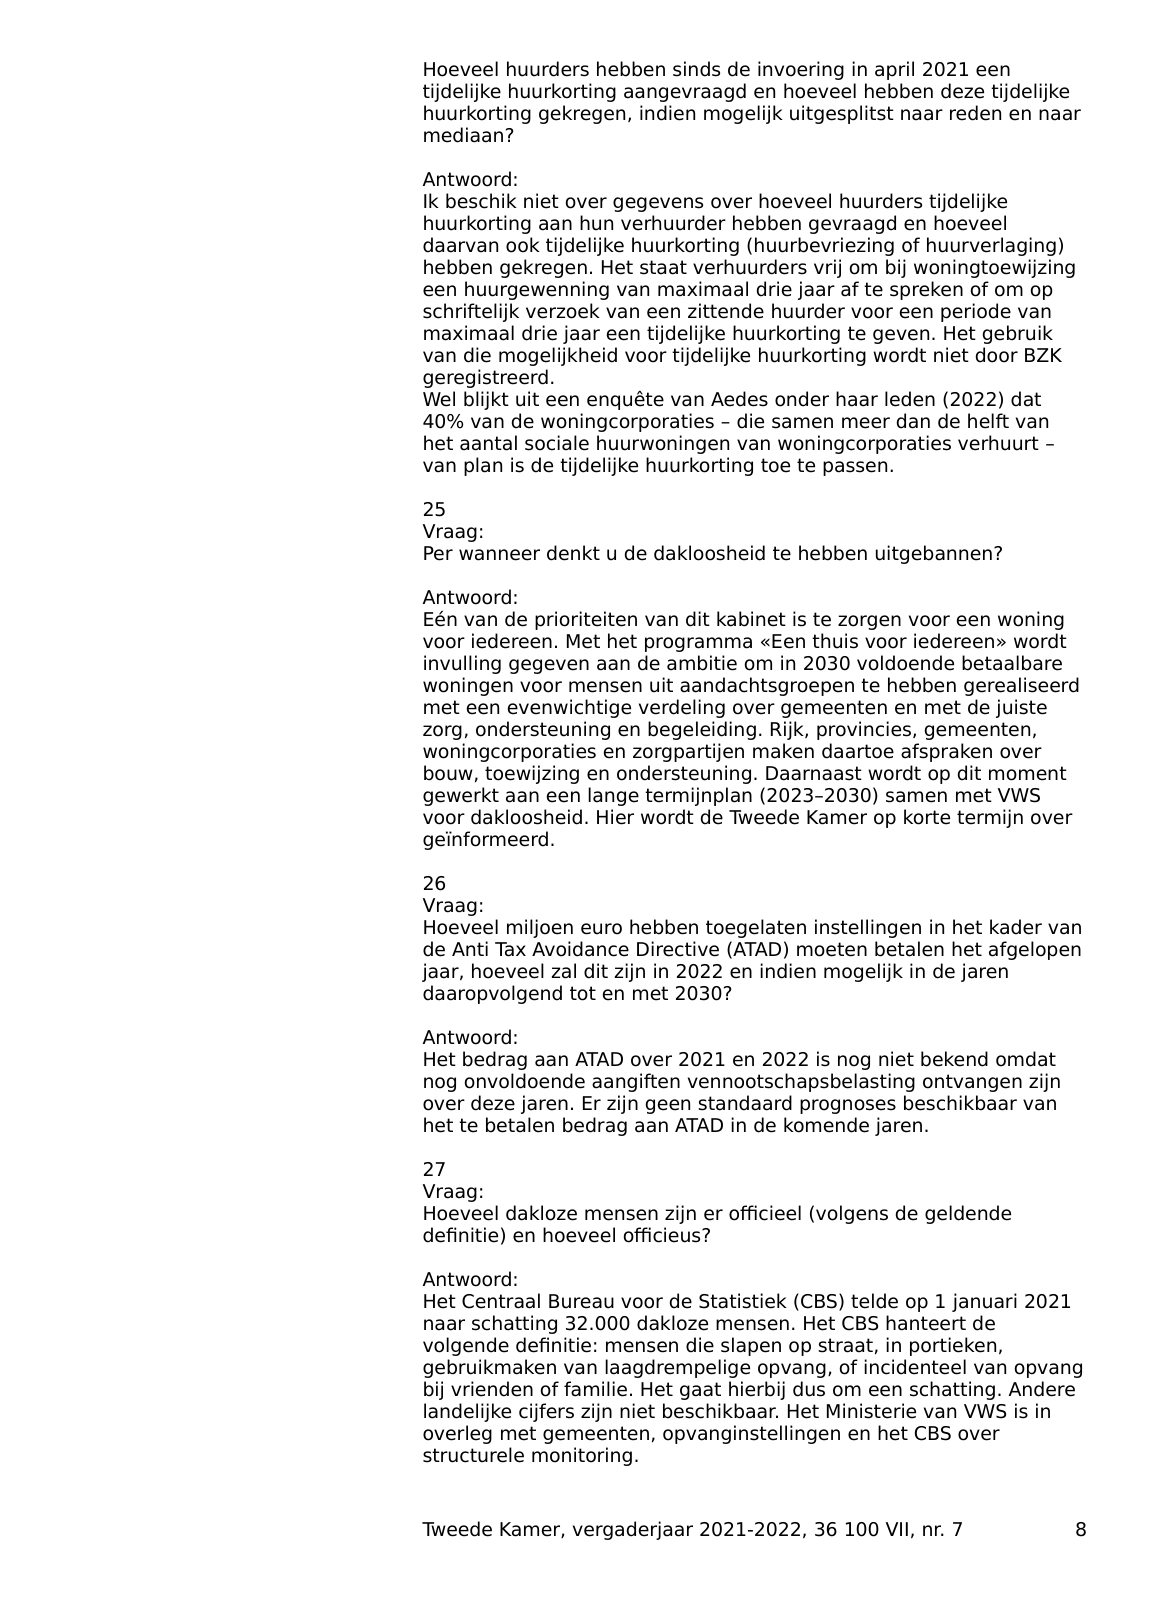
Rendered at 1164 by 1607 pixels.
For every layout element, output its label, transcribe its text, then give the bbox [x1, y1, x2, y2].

text Antwoord: [422, 1269, 1087, 1291]
text Vraag: [422, 895, 1087, 917]
text Het Centraal Bureau voor de Statistiek (CBS) telde op 1 januari 2021 naar schatting 32.000 dakloze mensen. Het CBS hanteert de volgende definitie: mensen die slapen op straat, in portieken, gebruikmaken van laagdrempelige opvang, of incidenteel van opvang bij vrienden of familie. Het gaat hierbij dus om een schatting. Andere landelijke cijfers zijn niet beschikbaar. Het Ministerie van VWS is in overleg met gemeenten, opvanginstellingen en het CBS over structurele monitoring. [422, 1291, 1087, 1467]
text Hoeveel dakloze mensen zijn er officieel (volgens de geldende definitie) en hoeveel officieus? [422, 1203, 1087, 1247]
text Ik beschik niet over gegevens over hoeveel huurders tijdelijke huurkorting aan hun verhuurder hebben gevraagd en hoeveel daarvan ook tijdelijke huurkorting (huurbevriezing of huurverlaging) hebben gekregen. Het staat verhuurders vrij om bij woningtoewijzing een huurgewenning van maximaal drie jaar af te spreken of om op schriftelijk verzoek van een zittende huurder voor een periode van maximaal drie jaar een tijdelijke huurkorting te geven. Het gebruik van die mogelijkheid voor tijdelijke huurkorting wordt niet door BZK geregistreerd. [422, 191, 1087, 389]
text Antwoord: [422, 169, 1087, 191]
text Vraag: [422, 1181, 1087, 1203]
text Vraag: [422, 521, 1087, 543]
text Antwoord: [422, 1027, 1087, 1049]
text Per wanneer denkt u de dakloosheid te hebben uitgebannen? [422, 543, 1087, 565]
text Hoeveel miljoen euro hebben toegelaten instellingen in het kader van de Anti Tax Avoidance Directive (ATAD) moeten betalen het afgelopen jaar, hoeveel zal dit zijn in 2022 en indien mogelijk in de jaren daaropvolgend tot en met 2030? [422, 917, 1087, 1005]
text Hoeveel huurders hebben sinds de invoering in april 2021 een tijdelijke huurkorting aangevraagd en hoeveel hebben deze tijdelijke huurkorting gekregen, indien mogelijk uitgesplitst naar reden en naar mediaan? [422, 59, 1087, 147]
text 27 [422, 1159, 1087, 1181]
text Antwoord: [422, 587, 1087, 609]
text Het bedrag aan ATAD over 2021 en 2022 is nog niet bekend omdat nog onvoldoende aangiften vennootschapsbelasting ontvangen zijn over deze jaren. Er zijn geen standaard prognoses beschikbaar van het te betalen bedrag aan ATAD in de komende jaren. [422, 1049, 1087, 1137]
text Wel blijkt uit een enquête van Aedes onder haar leden (2022) dat 40% van de woningcorporaties – die samen meer dan de helft van het aantal sociale huurwoningen van woningcorporaties verhuurt – van plan is de tijdelijke huurkorting toe te passen. [422, 389, 1087, 477]
text 26 [422, 873, 1087, 895]
text Eén van de prioriteiten van dit kabinet is te zorgen voor een woning voor iedereen. Met het programma «Een thuis voor iedereen» wordt invulling gegeven aan de ambitie om in 2030 voldoende betaalbare woningen voor mensen uit aandachtsgroepen te hebben gerealiseerd met een evenwichtige verdeling over gemeenten en met de juiste zorg, ondersteuning en begeleiding. Rijk, provincies, gemeenten, woningcorporaties en zorgpartijen maken daartoe afspraken over bouw, toewijzing en ondersteuning. Daarnaast wordt op dit moment gewerkt aan een lange termijnplan (2023–2030) samen met VWS voor dakloosheid. Hier wordt de Tweede Kamer op korte termijn over geïnformeerd. [422, 609, 1087, 851]
text 25 [422, 499, 1087, 521]
